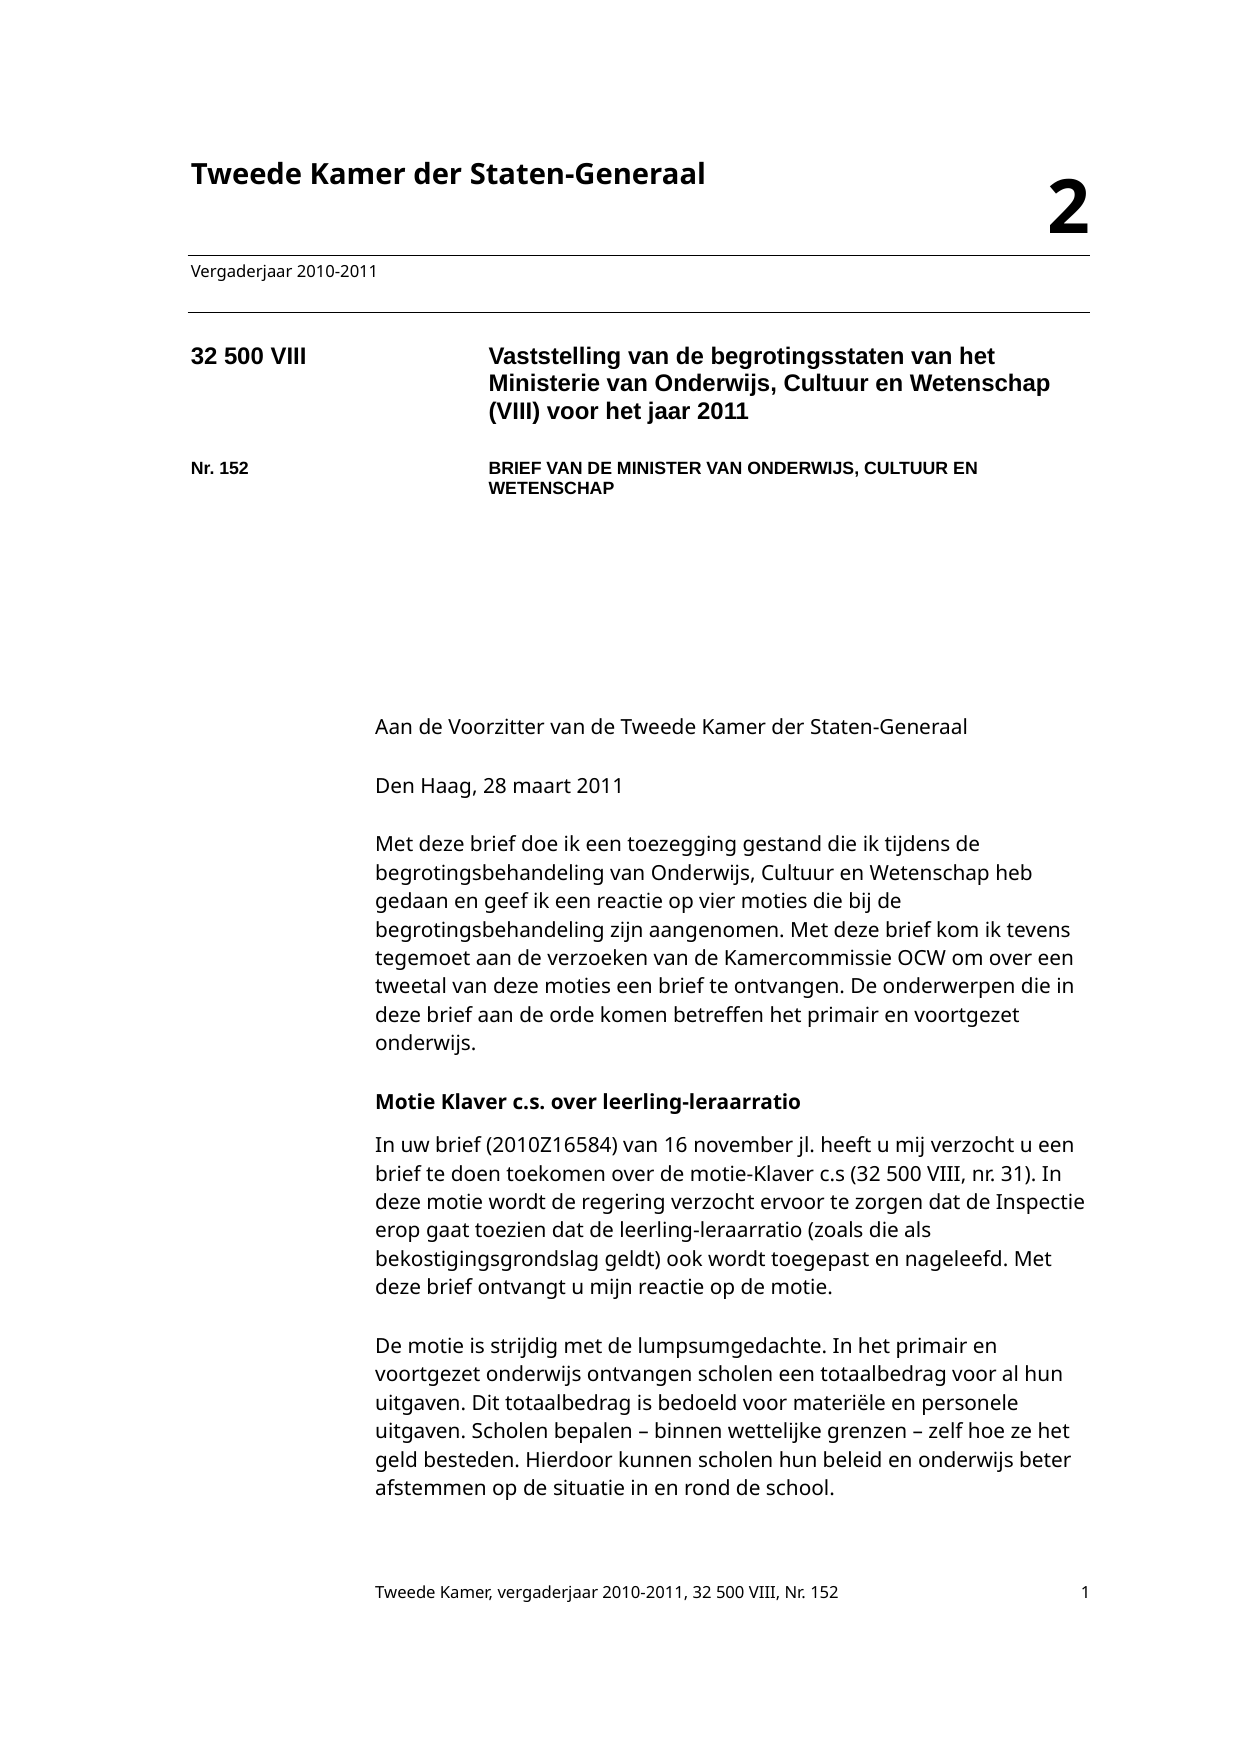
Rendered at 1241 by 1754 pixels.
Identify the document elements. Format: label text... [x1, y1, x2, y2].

text Aan de Voorzitter van de Tweede Kamer der Staten-Generaal [375, 712, 1090, 741]
table_cell Vergaderjaar 2010-2011 [188, 256, 485, 312]
text De motie is strijdig met de lumpsumgedachte. In het primair en voortgezet onderwijs ontvangen scholen een totaalbedrag voor al hun uitgaven. Dit totaalbedrag is bedoeld voor materiële en personele uitgaven. Scholen bepalen – binnen wettelijke grenzen – zelf hoe ze het geld besteden. Hierdoor kunnen scholen hun beleid en onderwijs beter afstemmen op de situatie in en rond de school. [375, 1331, 1090, 1502]
table_cell [485, 256, 1090, 312]
text Motie Klaver c.s. over leerling-leraarratio [375, 1087, 1090, 1115]
text In uw brief (2010Z16584) van 16 november jl. heeft u mij verzocht u een brief te doen toekomen over de motie-Klaver c.s (32 500 VIII, nr. 31). In deze motie wordt de regering verzocht ervoor te zorgen dat de Inspectie erop gaat toezien dat de leerling-leraarratio (zoals die als bekostigingsgrondslag geldt) ook wordt toegepast en nageleefd. Met deze brief ontvangt u mijn reactie op de motie. [375, 1130, 1090, 1301]
table_header 2 [910, 150, 1090, 255]
table_cell Nr. 152 [188, 455, 485, 594]
table_cell [485, 313, 1090, 339]
table_cell Vaststelling van de begrotingsstaten van het Ministerie van Onderwijs, Cultuur en Wetenschap (VIII) voor het jaar 2011 [485, 339, 1090, 454]
table_cell 32 500 VIII [188, 339, 485, 454]
table_cell BRIEF VAN DE MINISTER VAN ONDERWIJS, CULTUUR EN WETENSCHAP [485, 455, 1090, 594]
table_header Tweede Kamer der Staten-Generaal [188, 150, 909, 255]
text Met deze brief doe ik een toezegging gestand die ik tijdens de begrotingsbehandeling van Onderwijs, Cultuur en Wetenschap heb gedaan en geef ik een reactie op vier moties die bij de begrotingsbehandeling zijn aangenomen. Met deze brief kom ik tevens tegemoet aan de verzoeken van de Kamercommissie OCW om over een tweetal van deze moties een brief te ontvangen. De onderwerpen die in deze brief aan de orde komen betreffen het primair en voortgezet onderwijs. [375, 829, 1090, 1057]
text Den Haag, 28 maart 2011 [375, 771, 1090, 799]
table_cell [188, 313, 485, 339]
